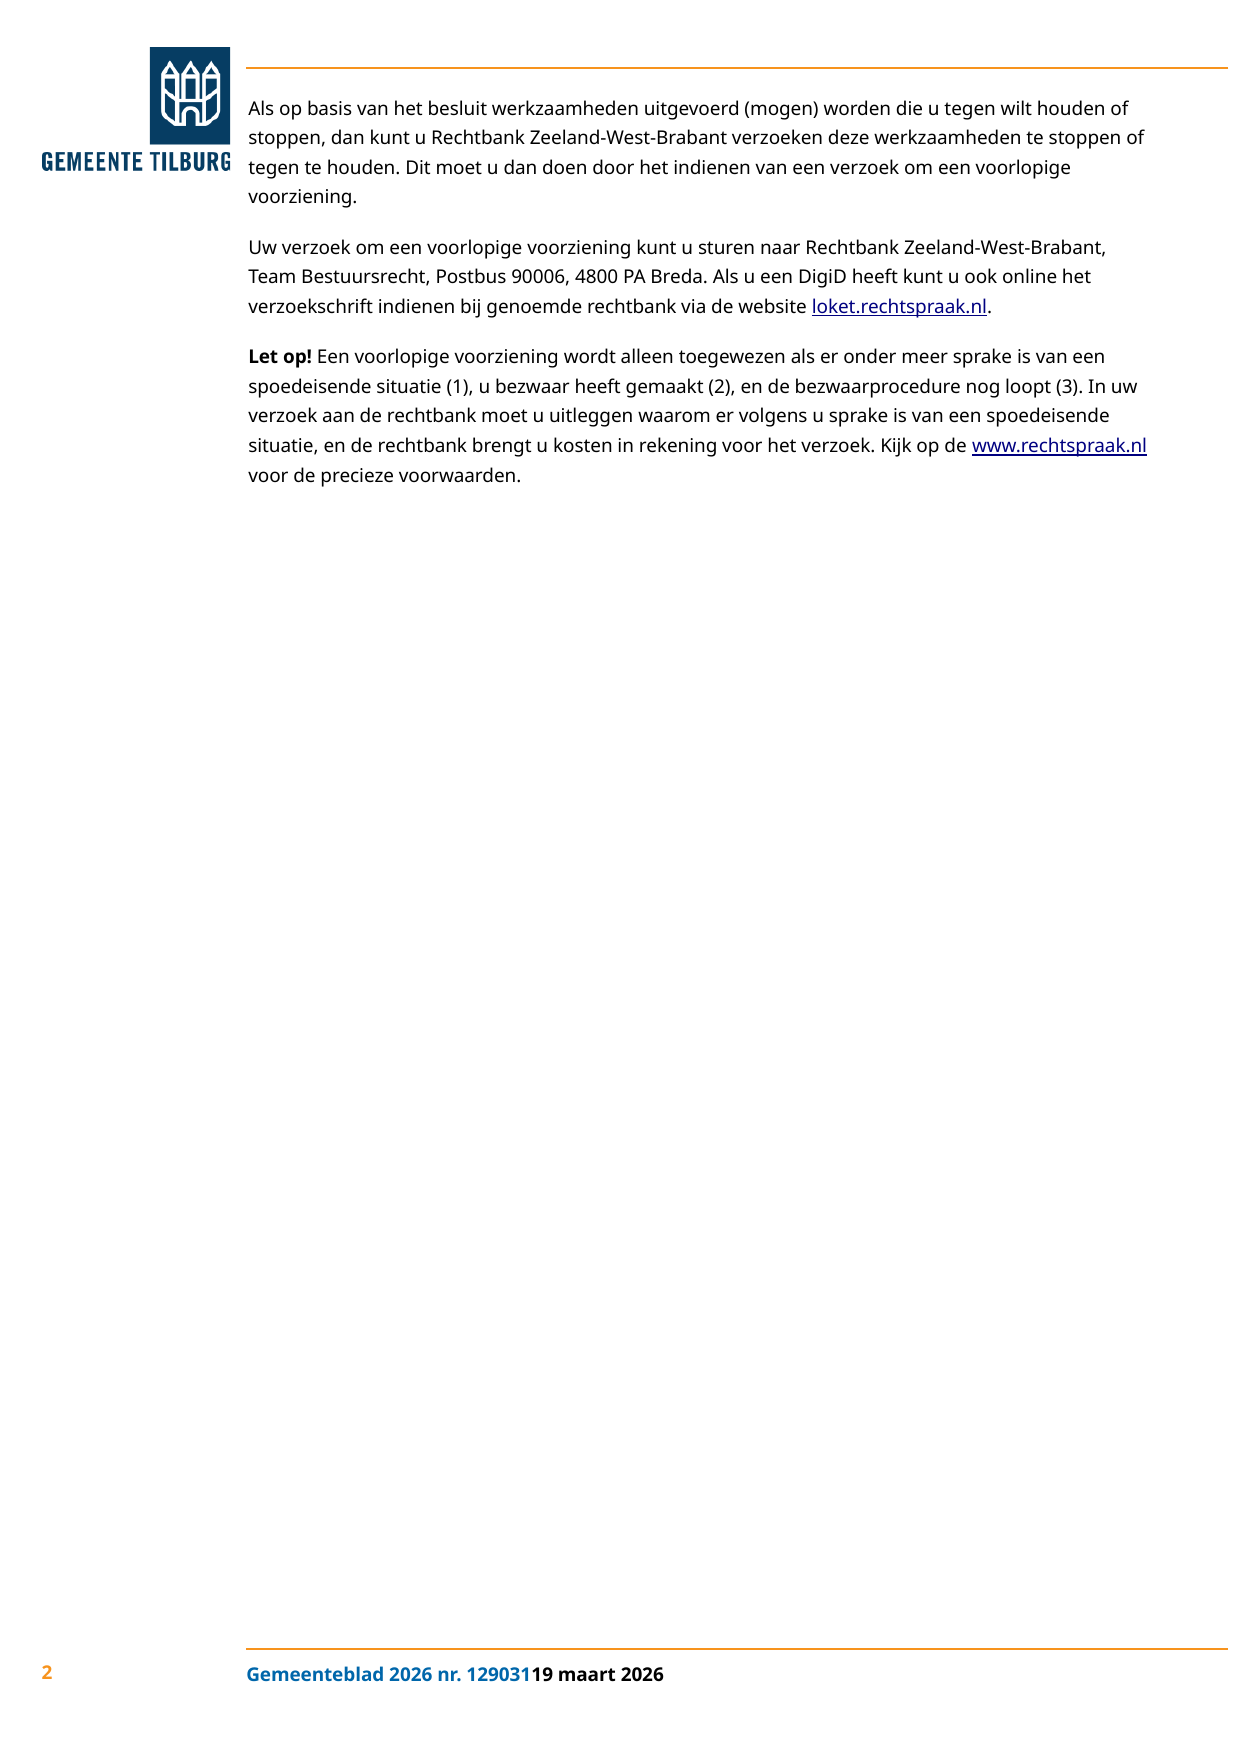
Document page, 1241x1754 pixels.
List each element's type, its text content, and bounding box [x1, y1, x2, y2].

text Uw verzoek om een voorlopige voorziening kunt u sturen naar Rechtbank Zeeland-West-Brabant, Team Bestuursrecht, Postbus 90006, 4800 PA Breda. Als u een DigiD heeft kunt u ook online het verzoekschrift indienen bij genoemde rechtbank via de website loket.rechtspraak.nl. [248, 234, 1152, 319]
text Als op basis van het besluit werkzaamheden uitgevoerd (mogen) worden die u tegen wilt houden of stoppen, dan kunt u Rechtbank Zeeland-West-Brabant verzoeken deze werkzaamheden te stoppen of tegen te houden. Dit moet u dan doen door het indienen van een verzoek om een voorlopige voorziening. [248, 95, 1152, 209]
picture [41, 47, 231, 172]
text Let op! Een voorlopige voorziening wordt alleen toegewezen als er onder meer sprake is van een spoedeisende situatie (1), u bezwaar heeft gemaakt (2), en de bezwaarprocedure nog loopt (3). In uw verzoek aan de rechtbank moet u uitleggen waarom er volgens u sprake is van een spoedeisende situatie, en de rechtbank brengt u kosten in rekening voor het verzoek. Kijk op de www.rechtspraak.nl voor de precieze voorwaarden. [248, 343, 1152, 488]
